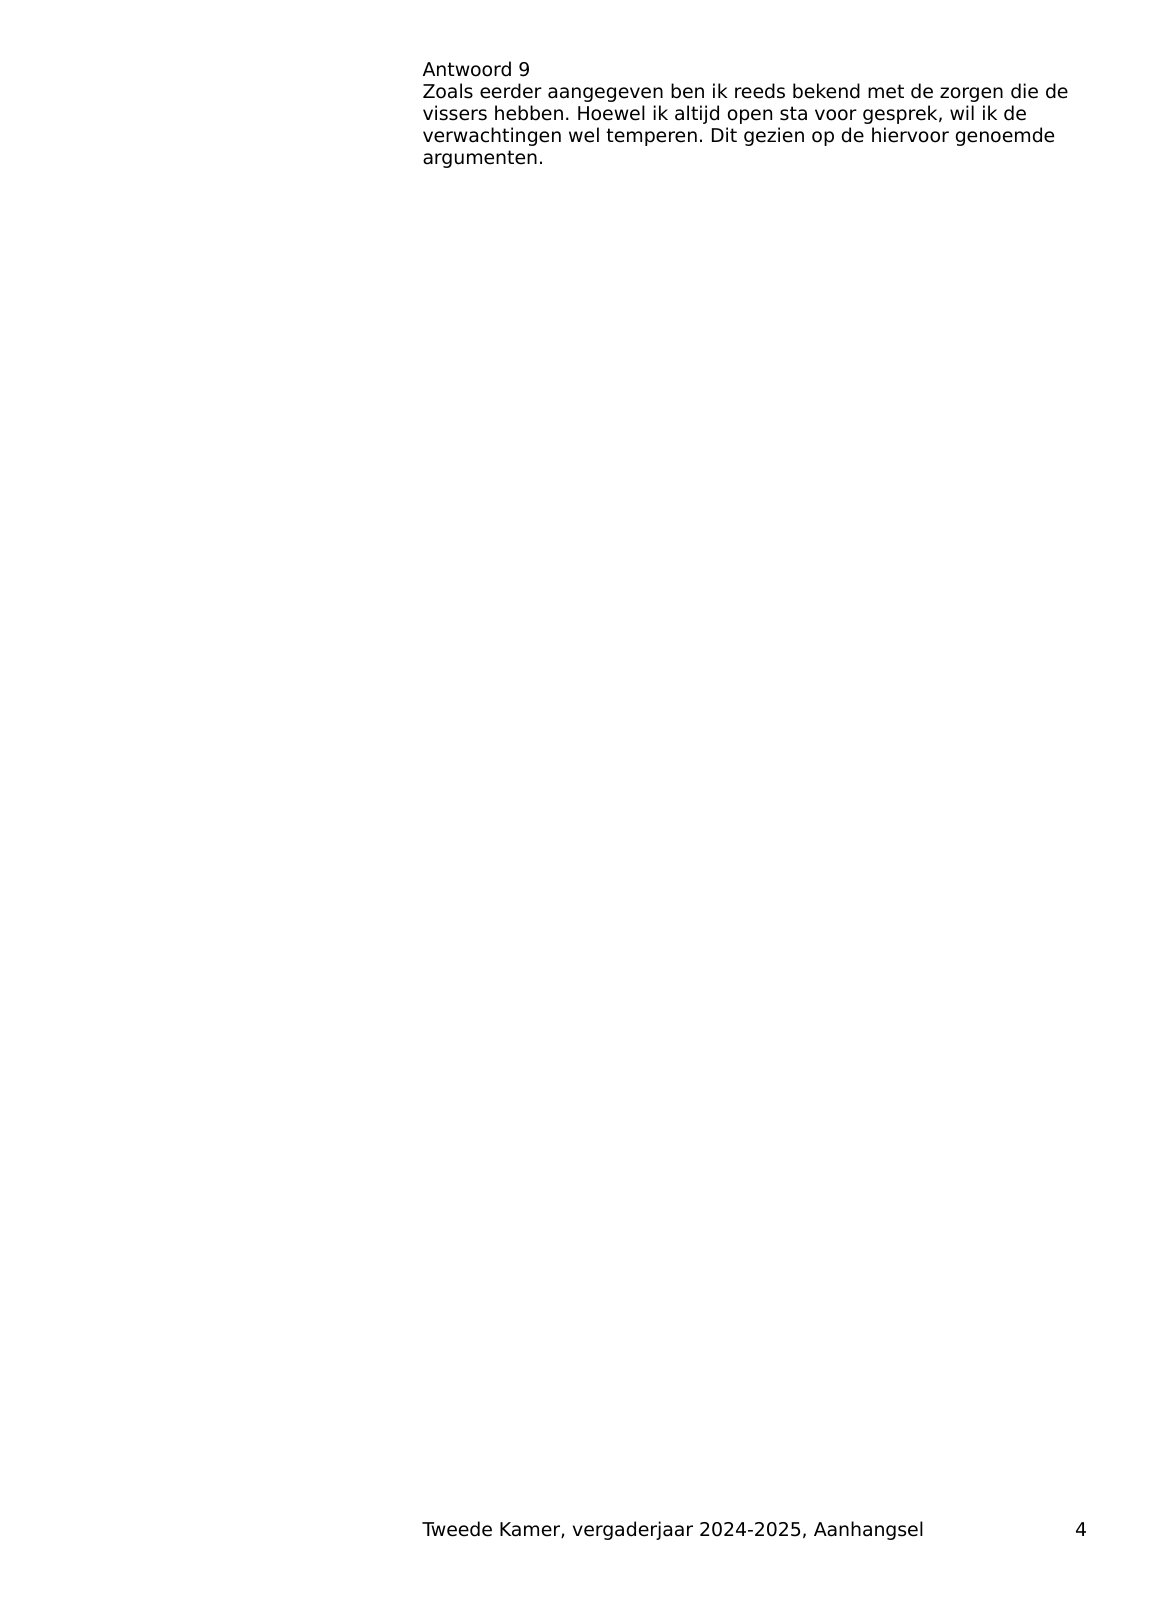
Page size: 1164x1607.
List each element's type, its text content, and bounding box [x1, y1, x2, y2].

text Antwoord 9 [422, 59, 1087, 81]
text Zoals eerder aangegeven ben ik reeds bekend met de zorgen die de vissers hebben. Hoewel ik altijd open sta voor gesprek, wil ik de verwachtingen wel temperen. Dit gezien op de hiervoor genoemde argumenten. [422, 81, 1087, 169]
